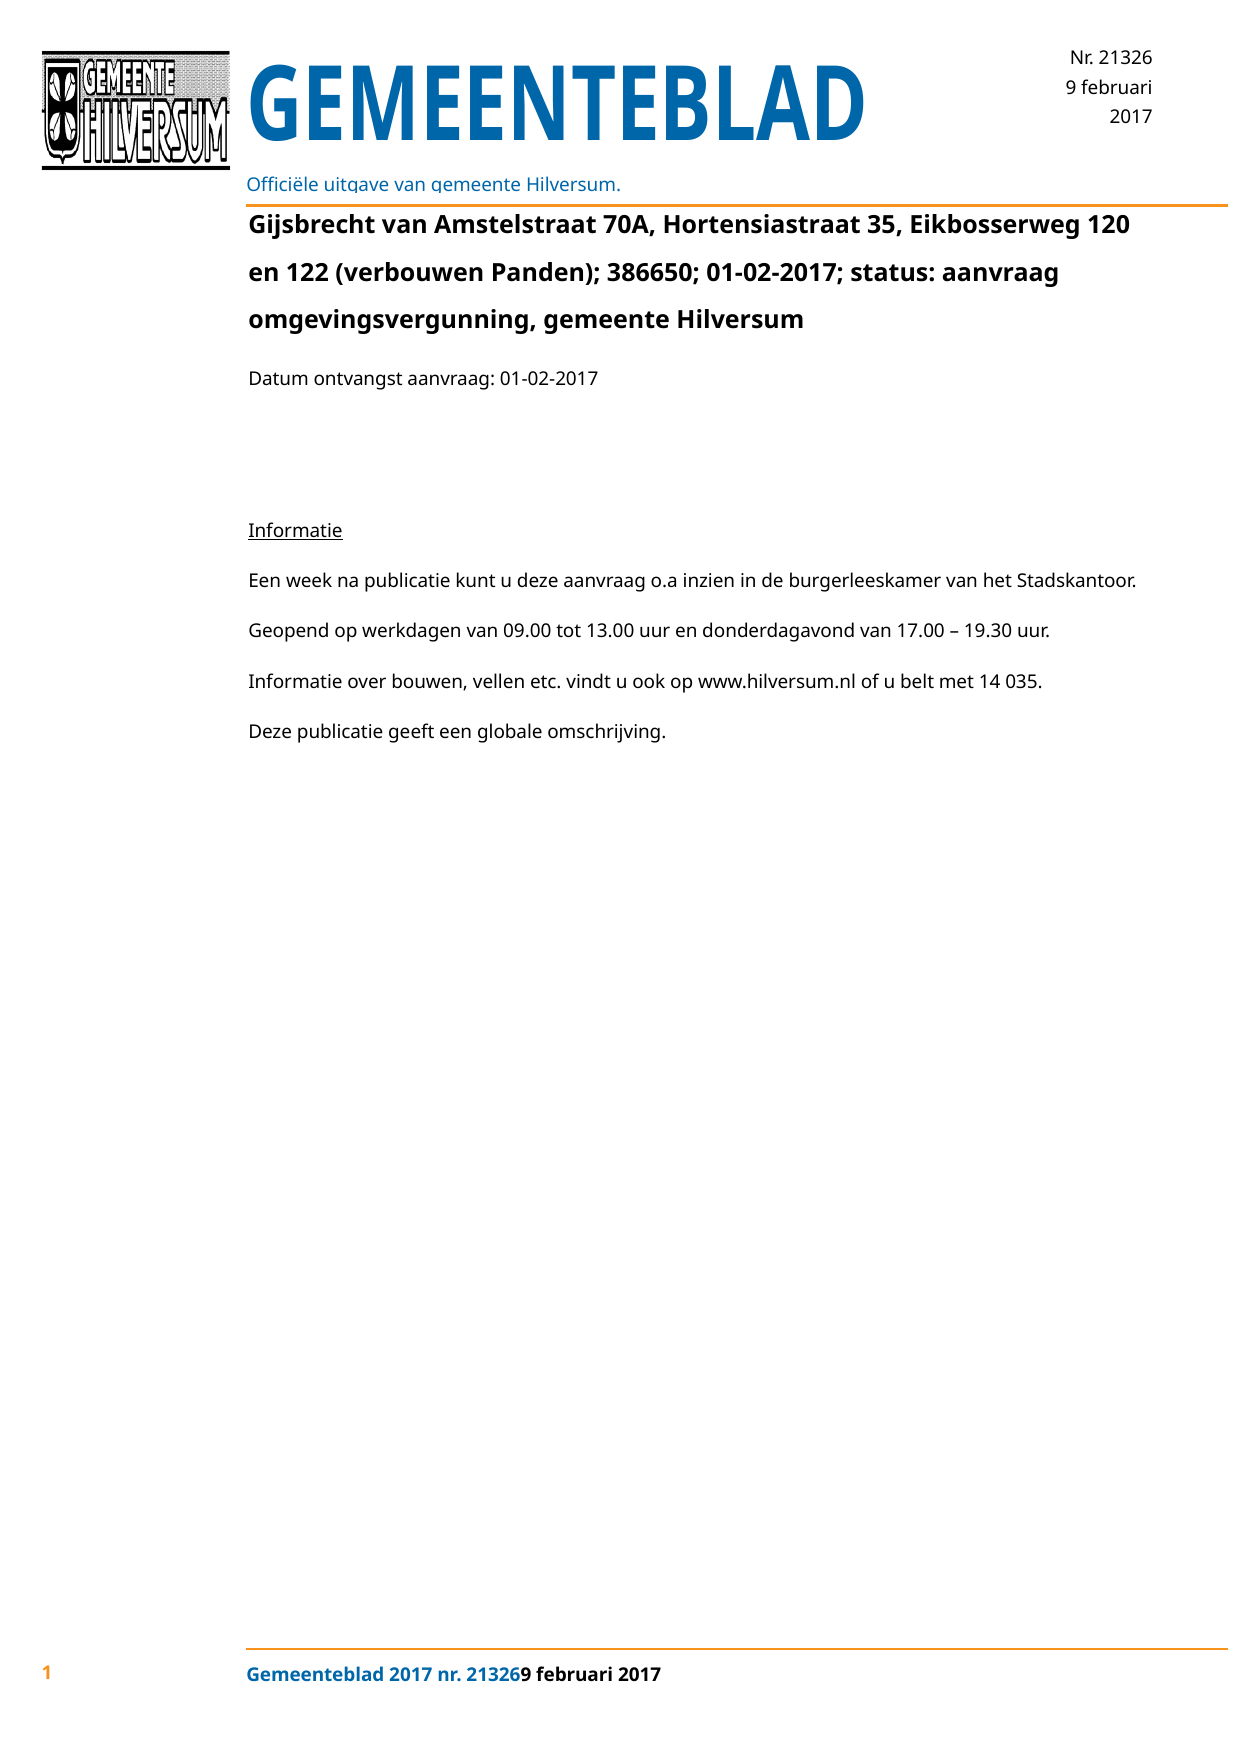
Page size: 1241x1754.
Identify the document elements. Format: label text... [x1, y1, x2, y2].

text Geopend op werkdagen van 09.00 tot 13.00 uur en donderdagavond van 17.00 – 19.30 uur. [248, 618, 1152, 643]
text Informatie [248, 517, 1152, 542]
text Een week na publicatie kunt u deze aanvraag o.a inzien in de burgerleeskamer van het Stadskantoor. [248, 567, 1152, 593]
text Datum ontvangst aanvraag: 01-02-2017 [248, 366, 1152, 391]
text Informatie over bouwen, vellen etc. vindt u ook op www.hilversum.nl of u belt met 14 035. [248, 668, 1152, 694]
text Deze publicatie geeft een globale omschrijving. [248, 718, 1152, 744]
picture [41, 47, 231, 172]
text Gijsbrecht van Amstelstraat 70A, Hortensiastraat 35, Eikbosserweg 120 en 122 (verbouwen Panden); 386650; 01-02-2017; status: aanvraag omgevingsvergunning, gemeente Hilversum [248, 207, 1152, 336]
